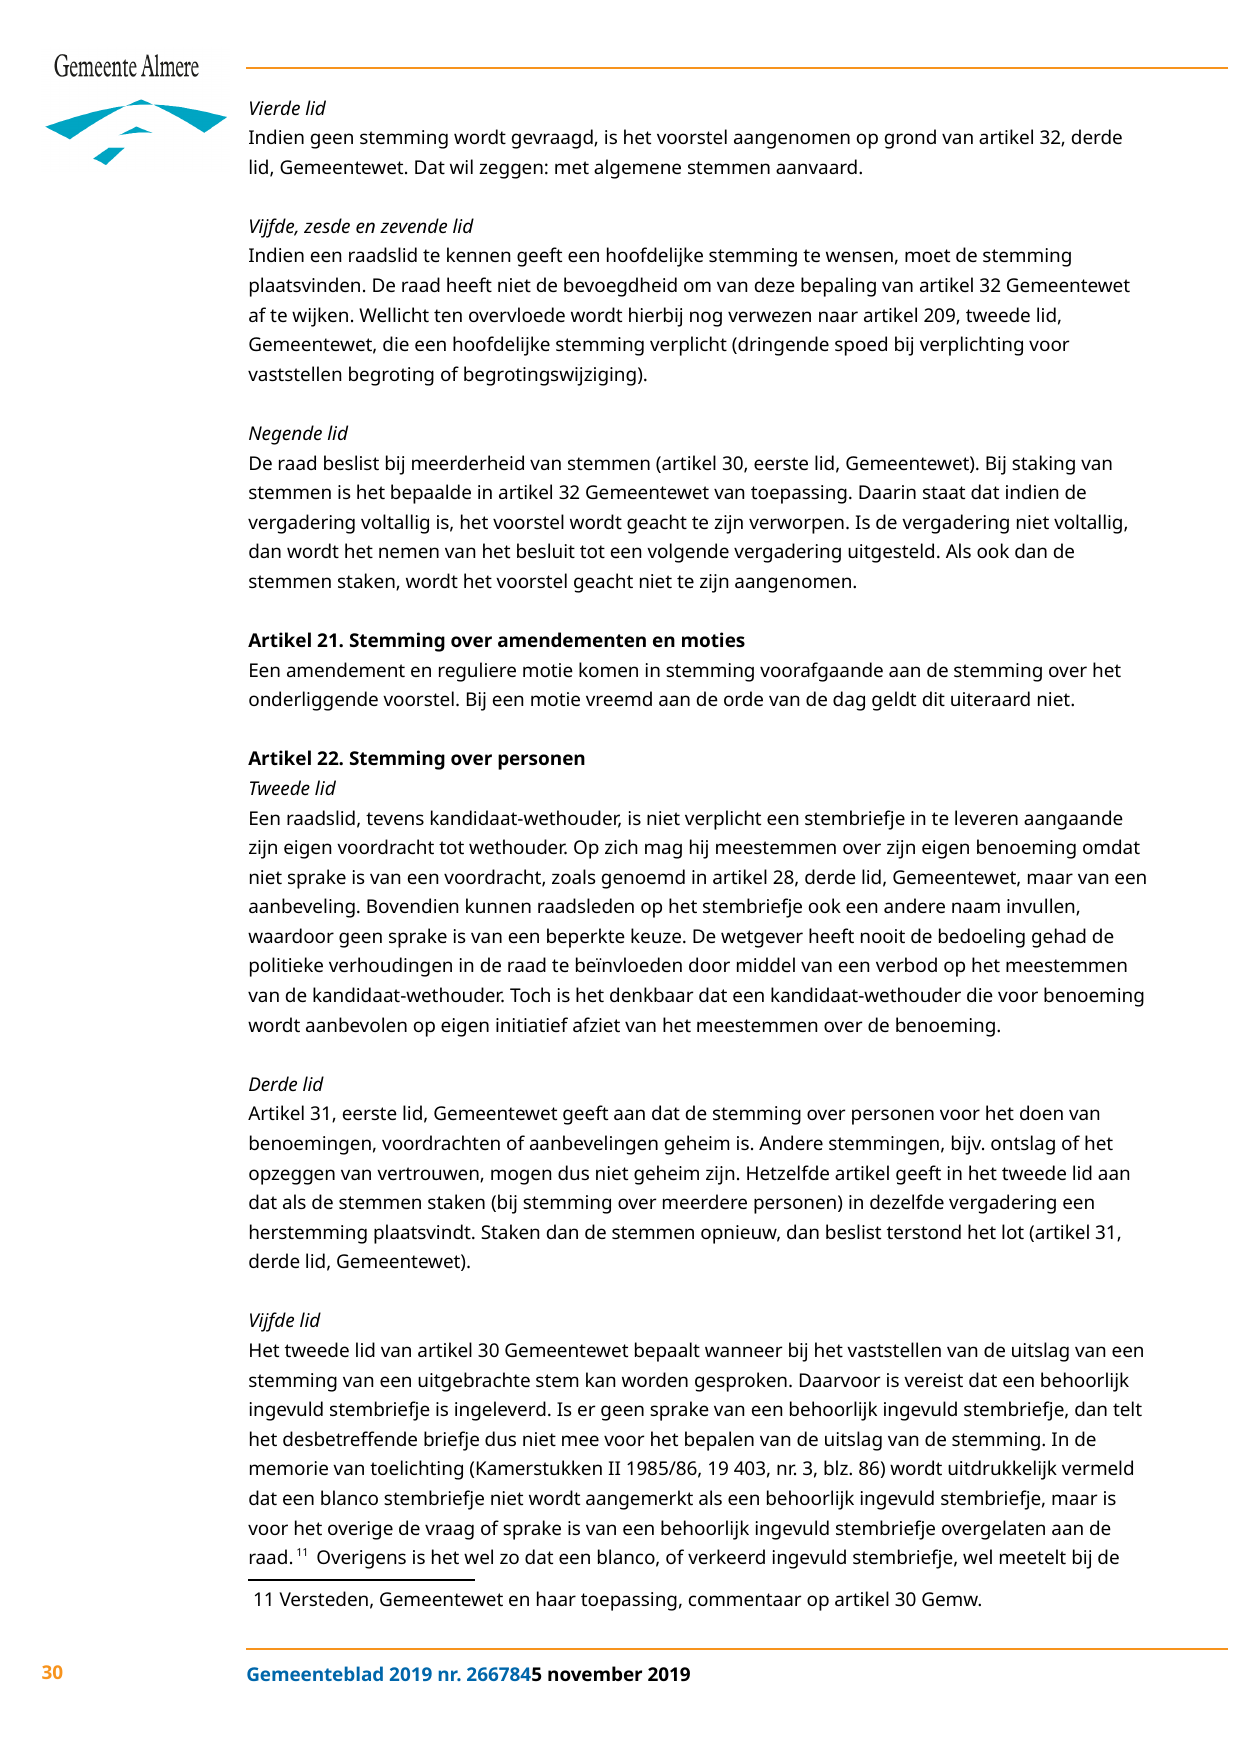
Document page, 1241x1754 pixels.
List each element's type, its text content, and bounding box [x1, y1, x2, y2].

text Artikel 21. Stemming over amendementen en moties [248, 627, 1152, 653]
text Het tweede lid van artikel 30 Gemeentewet bepaalt wanneer bij het vaststellen van de uitslag van een stemming van een uitgebrachte stem kan worden gesproken. Daarvoor is vereist dat een behoorlijk ingevuld stembriefje is ingeleverd. Is er geen sprake van een behoorlijk ingevuld stembriefje, dan telt het desbetreffende briefje dus niet mee voor het bepalen van de uitslag van de stemming. In de memorie van toelichting (Kamerstukken II 1985/86, 19 403, nr. 3, blz. 86) wordt uitdrukkelijk vermeld dat een blanco stembriefje niet wordt aangemerkt als een behoorlijk ingevuld stembriefje, maar is voor het overige de vraag of sprake is van een behoorlijk ingevuld stembriefje overgelaten aan de raad. Overigens is het wel zo dat een blanco, of verkeerd ingevuld stembriefje, wel meetelt bij de [248, 1337, 1152, 1570]
text Vijfde, zesde en zevende lid [248, 213, 1152, 239]
text Vijfde lid [248, 1308, 1152, 1333]
text Vierde lid [248, 95, 1152, 121]
text Tweede lid [248, 775, 1152, 801]
text Indien geen stemming wordt gevraagd, is het voorstel aangenomen op grond van artikel 32, derde lid, Gemeentewet. Dat wil zeggen: met algemene stemmen aanvaard. [248, 124, 1152, 180]
text Negende lid [248, 420, 1152, 446]
text Artikel 22. Stemming over personen [248, 746, 1152, 771]
text Artikel 31, eerste lid, Gemeentewet geeft aan dat de stemming over personen voor het doen van benoemingen, voordrachten of aanbevelingen geheim is. Andere stemmingen, bijv. ontslag of het opzeggen van vertrouwen, mogen dus niet geheim zijn. Hetzelfde artikel geeft in het tweede lid aan dat als de stemmen staken (bij stemming over meerdere personen) in dezelfde vergadering een herstemming plaatsvindt. Staken dan de stemmen opnieuw, dan beslist terstond het lot (artikel 31, derde lid, Gemeentewet). [248, 1101, 1152, 1274]
text Een raadslid, tevens kandidaat-wethouder, is niet verplicht een stembriefje in te leveren aangaande zijn eigen voordracht tot wethouder. Op zich mag hij meestemmen over zijn eigen benoeming omdat niet sprake is van een voordracht, zoals genoemd in artikel 28, derde lid, Gemeentewet, maar van een aanbeveling. Bovendien kunnen raadsleden op het stembriefje ook een andere naam invullen, waardoor geen sprake is van een beperkte keuze. De wetgever heeft nooit de bedoeling gehad de politieke verhoudingen in de raad te beïnvloeden door middel van een verbod op het meestemmen van de kandidaat-wethouder. Toch is het denkbaar dat een kandidaat-wethouder die voor benoeming wordt aanbevolen op eigen initiatief afziet van het meestemmen over de benoeming. [248, 805, 1152, 1038]
text Derde lid [248, 1071, 1152, 1097]
text De raad beslist bij meerderheid van stemmen (artikel 30, eerste lid, Gemeentewet). Bij staking van stemmen is het bepaalde in artikel 32 Gemeentewet van toepassing. Daarin staat dat indien de vergadering voltallig is, het voorstel wordt geacht te zijn verworpen. Is de vergadering niet voltallig, dan wordt het nemen van het besluit tot een volgende vergadering uitgesteld. Als ook dan de stemmen staken, wordt het voorstel geacht niet te zijn aangenomen. [248, 450, 1152, 594]
text Een amendement en reguliere motie komen in stemming voorafgaande aan de stemming over het onderliggende voorstel. Bij een motie vreemd aan de orde van de dag geldt dit uiteraard niet. [248, 657, 1152, 712]
text Indien een raadslid te kennen geeft een hoofdelijke stemming te wensen, moet de stemming plaatsvinden. De raad heeft niet de bevoegdheid om van deze bepaling van artikel 32 Gemeentewet af te wijken. Wellicht ten overvloede wordt hierbij nog verwezen naar artikel 209, tweede lid, Gemeentewet, die een hoofdelijke stemming verplicht (dringende spoed bij verplichting voor vaststellen begroting of begrotingswijziging). [248, 243, 1152, 387]
text Versteden, Gemeentewet en haar toepassing, commentaar op artikel 30 Gemw. [248, 1586, 1152, 1612]
picture [41, 47, 231, 172]
